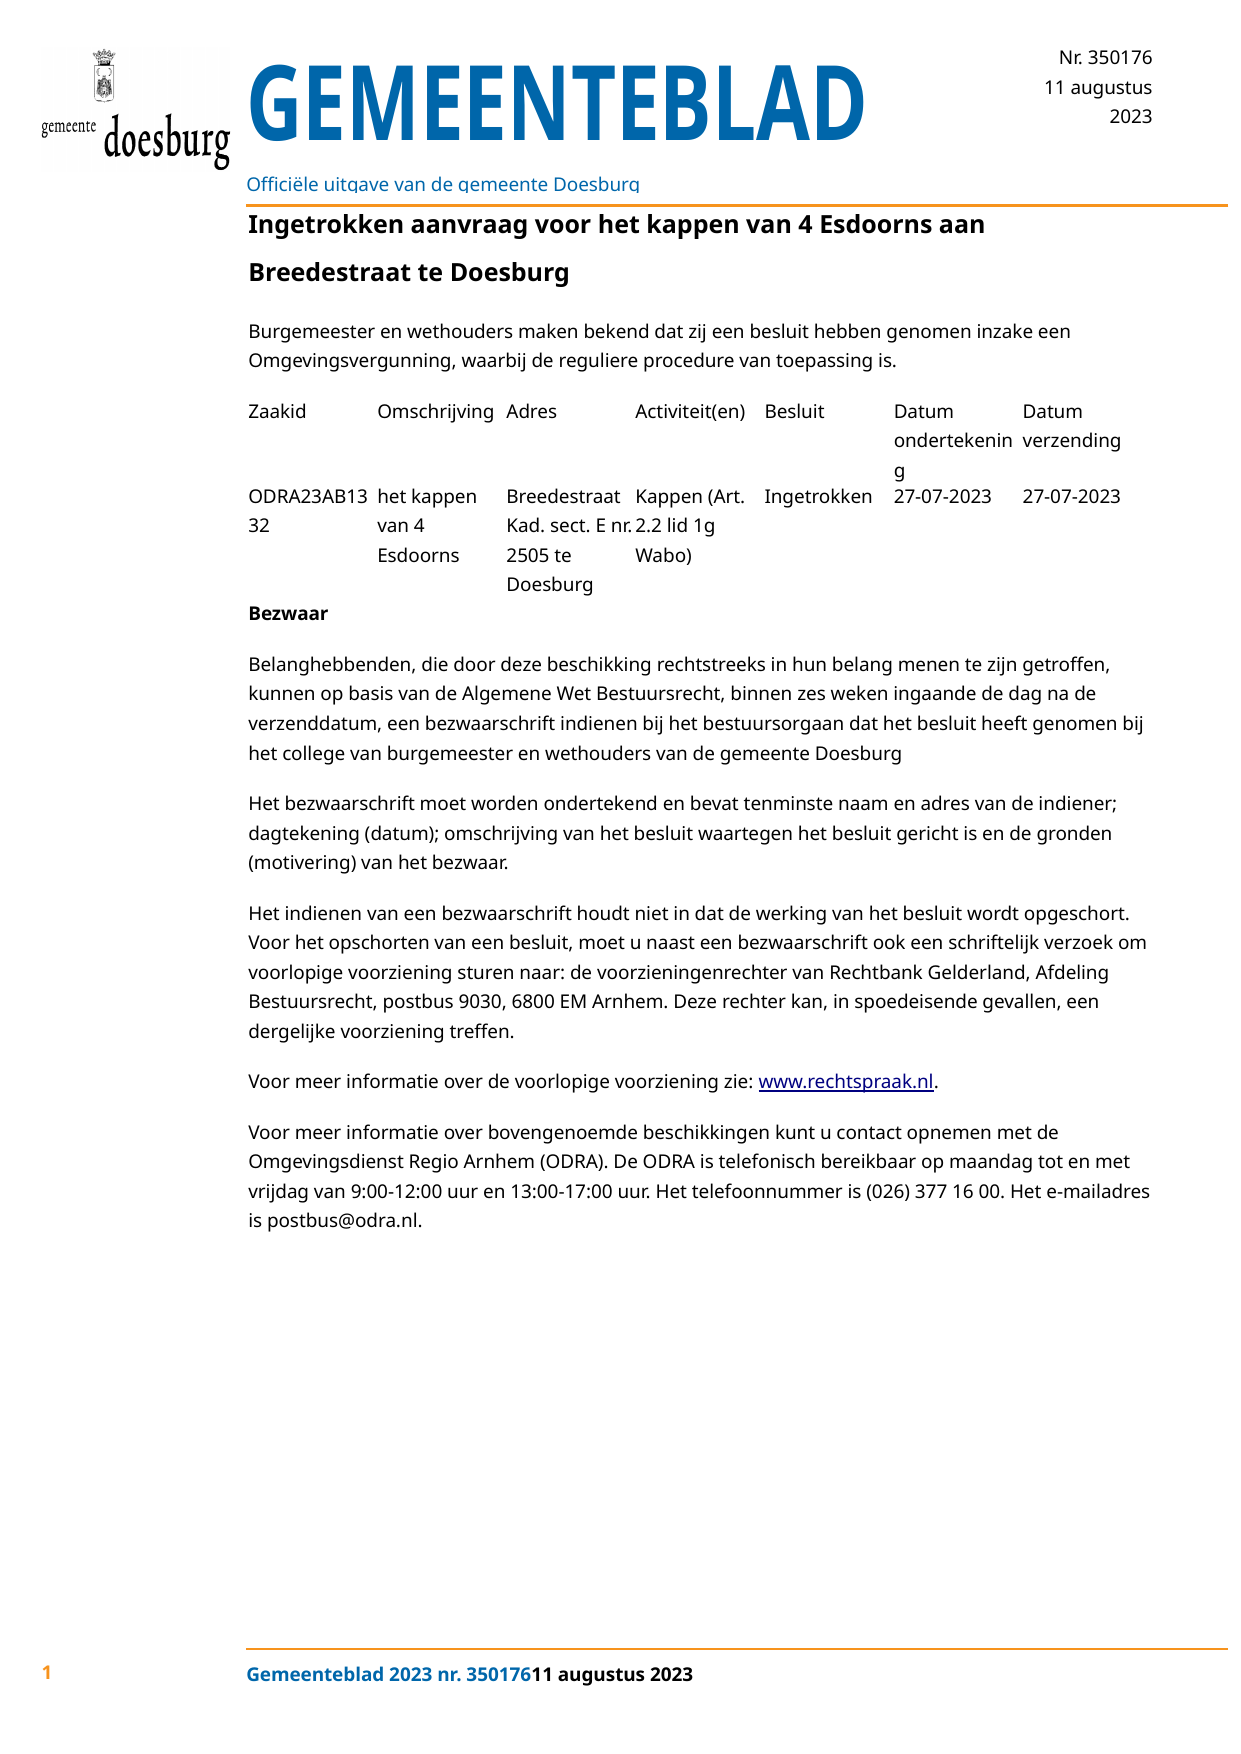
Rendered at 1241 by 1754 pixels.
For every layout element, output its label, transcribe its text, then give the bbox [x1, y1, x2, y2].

text Belanghebbenden, die door deze beschikking rechtstreeks in hun belang menen te zijn getroffen, kunnen op basis van de Algemene Wet Bestuursrecht, binnen zes weken ingaande de dag na de verzenddatum, een bezwaarschrift indienen bij het bestuursorgaan dat het besluit heeft genomen bij het college van burgemeester en wethouders van de gemeente Doesburg [248, 651, 1152, 766]
table_header Datum ondertekening [894, 398, 1022, 483]
table_header Activiteit(en) [635, 398, 764, 483]
text Voor meer informatie over bovengenoemde beschikkingen kunt u contact opnemen met de Omgevingsdienst Regio Arnhem (ODRA). De ODRA is telefonisch bereikbaar op maandag tot en met vrijdag van 9:00-12:00 uur en 13:00-17:00 uur. Het telefoonnummer is (026) 377 16 00. Het e-mailadres is postbus@odra.nl. [248, 1119, 1152, 1233]
table_cell Breedestraat Kad. sect. E nr. 2505 te Doesburg [506, 483, 635, 597]
table_cell Kappen (Art. 2.2 lid 1g Wabo) [635, 483, 764, 597]
table_cell het kappen van 4 Esdoorns [377, 483, 506, 597]
text Voor meer informatie over de voorlopige voorziening zie: www.rechtspraak.nl. [248, 1068, 1152, 1094]
text Burgemeester en wethouders maken bekend dat zij een besluit hebben genomen inzake een Omgevingsvergunning, waarbij de reguliere procedure van toepassing is. [248, 318, 1152, 373]
text Het indienen van een bezwaarschrift houdt niet in dat de werking van het besluit wordt opgeschort. Voor het opschorten van een besluit, moet u naast een bezwaarschrift ook een schriftelijk verzoek om voorlopige voorziening sturen naar: de voorzieningenrechter van Rechtbank Gelderland, Afdeling Bestuursrecht, postbus 9030, 6800 EM Arnhem. Deze rechter kan, in spoedeisende gevallen, een dergelijke voorziening treffen. [248, 900, 1152, 1044]
picture [41, 47, 231, 172]
table_cell ODRA23AB1332 [248, 483, 377, 597]
table_cell 27-07-2023 [894, 483, 1022, 597]
table_header Besluit [764, 398, 893, 483]
table_header Datum verzending [1023, 398, 1152, 483]
table_cell 27-07-2023 [1023, 483, 1152, 597]
text Ingetrokken aanvraag voor het kappen van 4 Esdoorns aan Breedestraat te Doesburg [248, 207, 1152, 288]
text Het bezwaarschrift moet worden ondertekend en bevat tenminste naam en adres van de indiener; dagtekening (datum); omschrijving van het besluit waartegen het besluit gericht is en de gronden (motivering) van het bezwaar. [248, 790, 1152, 875]
text Bezwaar [248, 601, 1152, 626]
table_header Zaakid [248, 398, 377, 483]
table_header Omschrijving [377, 398, 506, 483]
table_header Adres [506, 398, 635, 483]
table_cell Ingetrokken [764, 483, 893, 597]
